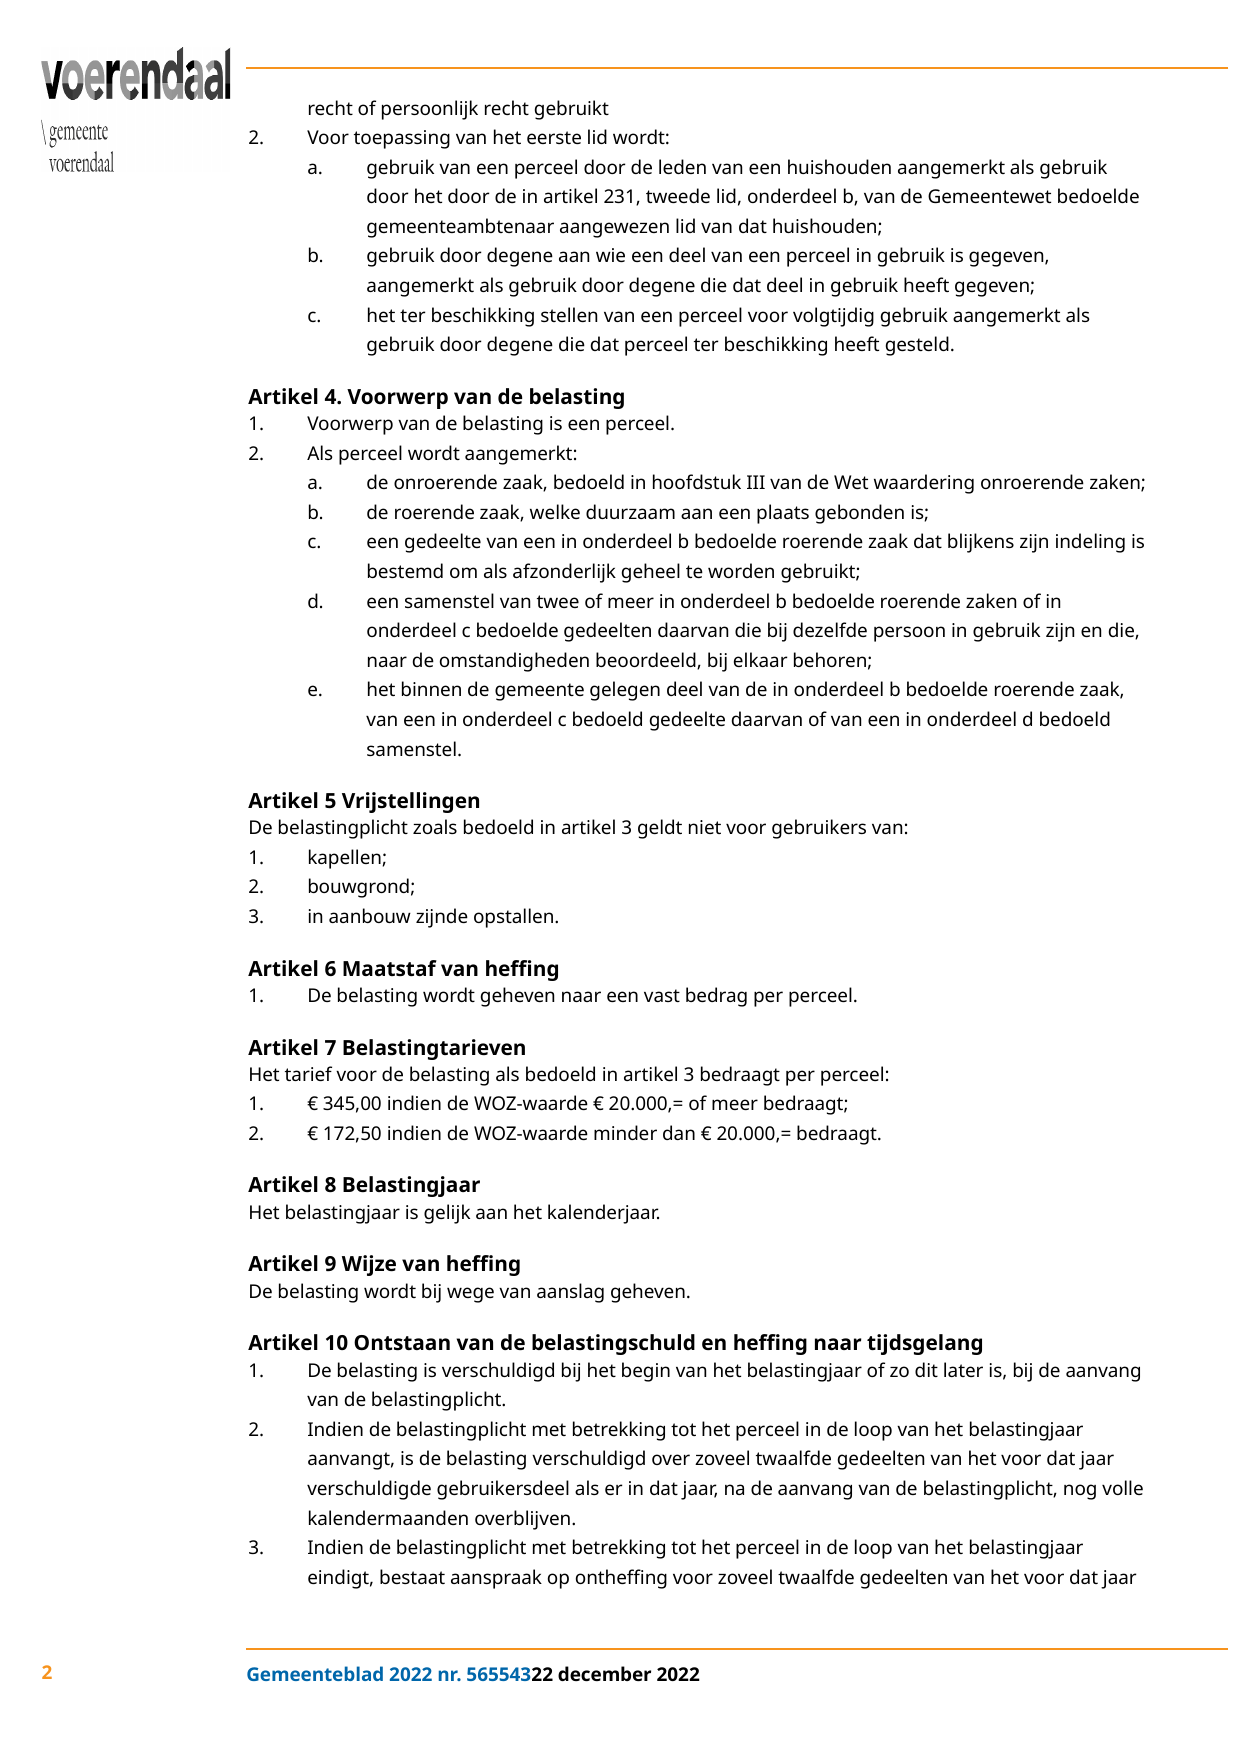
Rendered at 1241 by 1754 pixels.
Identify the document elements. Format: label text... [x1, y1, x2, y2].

text Het tarief voor de belasting als bedoeld in artikel 3 bedraagt per perceel: [248, 1061, 1152, 1087]
list het ter beschikking stellen van een perceel voor volgtijdig gebruik aangemerkt als gebruik door degene die dat perceel ter beschikking heeft gesteld. [307, 302, 1152, 357]
list Als perceel wordt aangemerkt: [248, 440, 1152, 466]
text Artikel 9 Wijze van heffing [248, 1249, 1152, 1278]
text Artikel 5 Vrijstellingen [248, 786, 1152, 814]
list Voorwerp van de belasting is een perceel. [248, 410, 1152, 436]
list Voor toepassing van het eerste lid wordt: [248, 124, 1152, 150]
list recht of persoonlijk recht gebruikt [248, 95, 1152, 121]
list in aanbouw zijnde opstallen. [248, 903, 1152, 929]
list de onroerende zaak, bedoeld in hoofdstuk III van de Wet waardering onroerende zaken; [307, 469, 1152, 495]
list gebruik door degene aan wie een deel van een perceel in gebruik is gegeven, aangemerkt als gebruik door degene die dat deel in gebruik heeft gegeven; [307, 243, 1152, 298]
list de roerende zaak, welke duurzaam aan een plaats gebonden is; [307, 499, 1152, 525]
list het binnen de gemeente gelegen deel van de in onderdeel b bedoelde roerende zaak, van een in onderdeel c bedoeld gedeelte daarvan of van een in onderdeel d bedoeld samenstel. [307, 677, 1152, 761]
list Indien de belastingplicht met betrekking tot het perceel in de loop van het belastingjaar aanvangt, is de belasting verschuldigd over zoveel twaalfde gedeelten van het voor dat jaar verschuldigde gebruikersdeel als er in dat jaar, na de aanvang van de belastingplicht, nog volle kalendermaanden overblijven. [248, 1416, 1152, 1530]
list een samenstel van twee of meer in onderdeel b bedoelde roerende zaken of in onderdeel c bedoelde gedeelten daarvan die bij dezelfde persoon in gebruik zijn en die, naar de omstandigheden beoordeeld, bij elkaar behoren; [307, 588, 1152, 673]
picture [41, 47, 231, 172]
text De belastingplicht zoals bedoeld in artikel 3 geldt niet voor gebruikers van: [248, 814, 1152, 840]
text De belasting wordt bij wege van aanslag geheven. [248, 1278, 1152, 1304]
text Artikel 4. Voorwerp van de belasting [248, 382, 1152, 410]
list € 345,00 indien de WOZ-waarde € 20.000,= of meer bedraagt; [248, 1091, 1152, 1116]
text Artikel 6 Maatstaf van heffing [248, 954, 1152, 982]
text Artikel 7 Belastingtarieven [248, 1033, 1152, 1061]
list Indien de belastingplicht met betrekking tot het perceel in de loop van het belastingjaar eindigt, bestaat aanspraak op ontheffing voor zoveel twaalfde gedeelten van het voor dat jaar [248, 1534, 1152, 1589]
list een gedeelte van een in onderdeel b bedoelde roerende zaak dat blijkens zijn indeling is bestemd om als afzonderlijk geheel te worden gebruikt; [307, 529, 1152, 584]
list € 172,50 indien de WOZ-waarde minder dan € 20.000,= bedraagt. [248, 1120, 1152, 1146]
list De belasting is verschuldigd bij het begin van het belastingjaar of zo dit later is, bij de aanvang van de belastingplicht. [248, 1357, 1152, 1412]
list De belasting wordt geheven naar een vast bedrag per perceel. [248, 982, 1152, 1008]
list kapellen; [248, 844, 1152, 870]
list gebruik van een perceel door de leden van een huishouden aangemerkt als gebruik door het door de in artikel 231, tweede lid, onderdeel b, van de Gemeentewet bedoelde gemeenteambtenaar aangewezen lid van dat huishouden; [307, 154, 1152, 239]
list bouwgrond; [248, 874, 1152, 899]
text Artikel 10 Ontstaan van de belastingschuld en heffing naar tijdsgelang [248, 1328, 1152, 1357]
text Het belastingjaar is gelijk aan het kalenderjaar. [248, 1199, 1152, 1225]
text Artikel 8 Belastingjaar [248, 1171, 1152, 1199]
